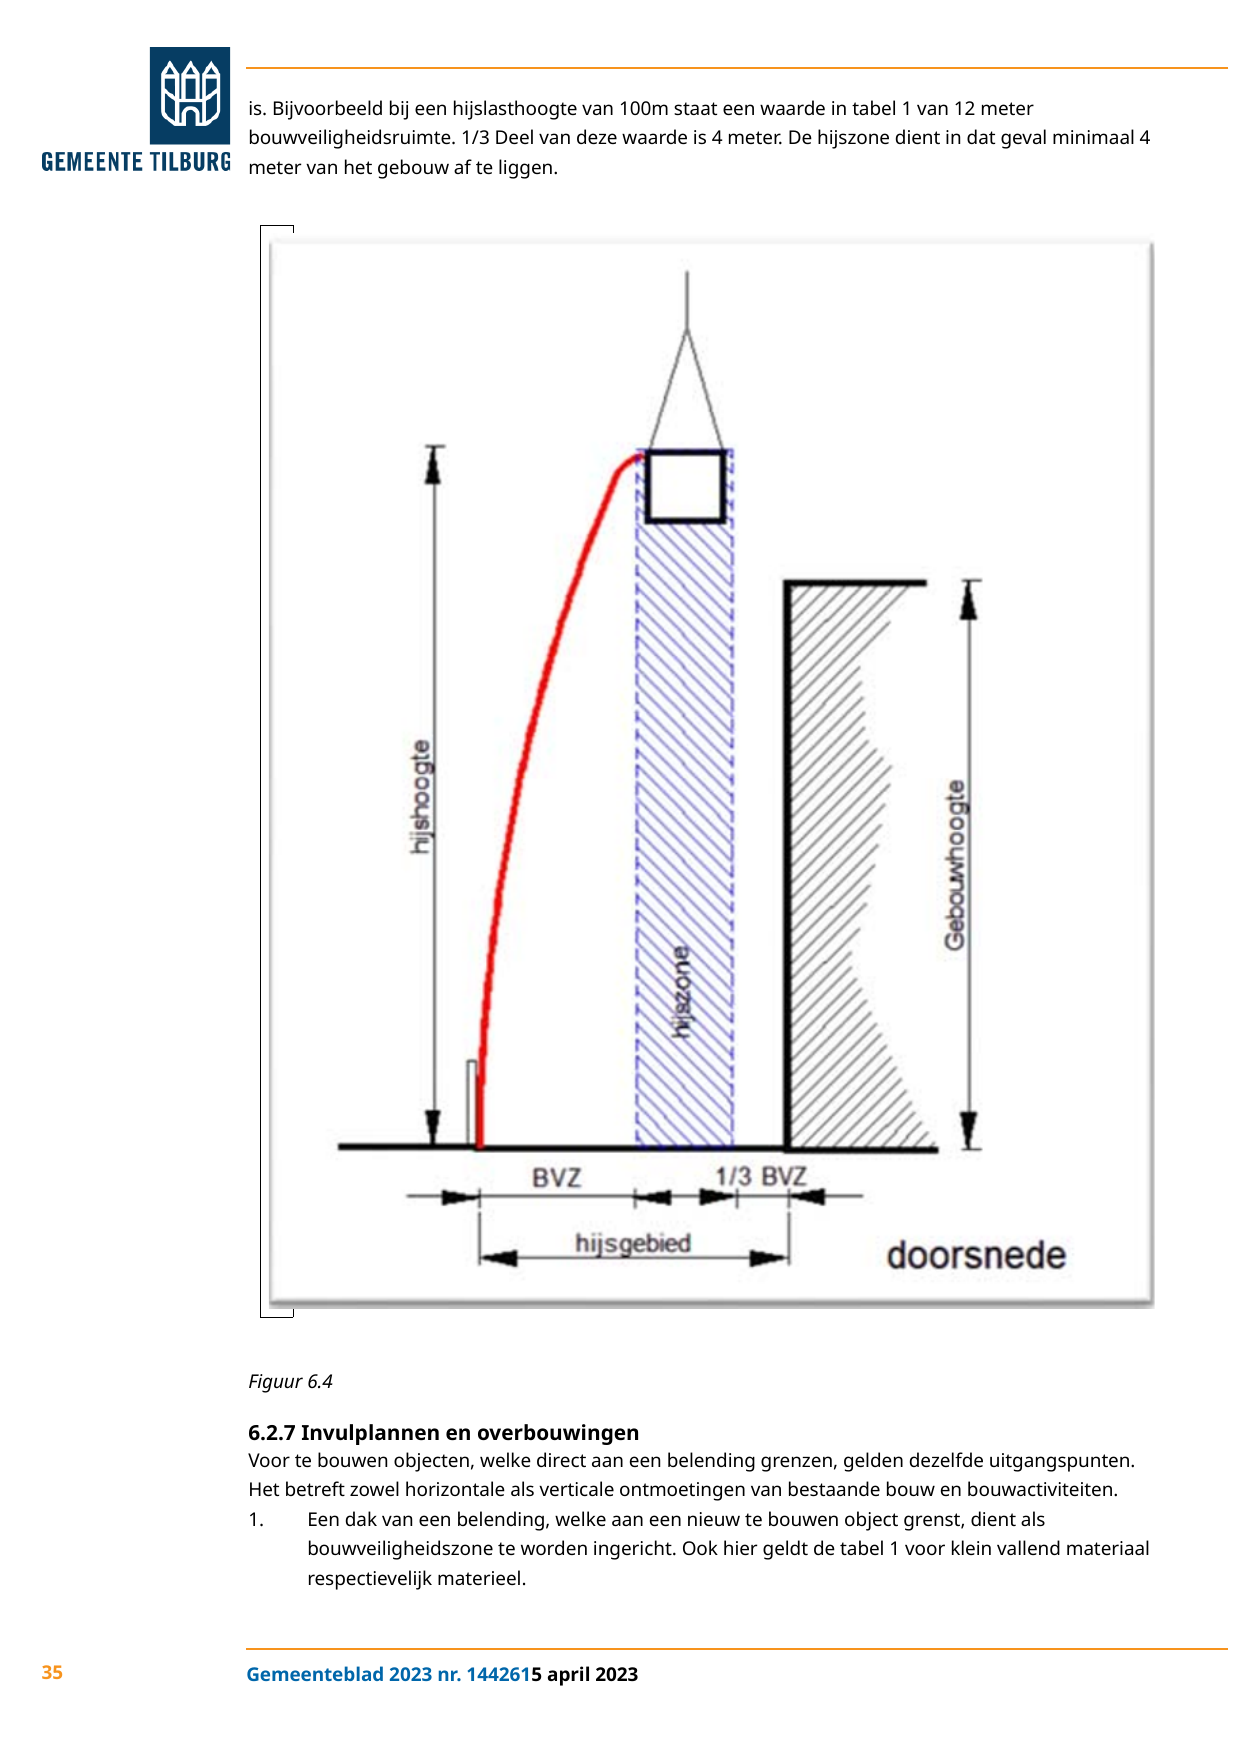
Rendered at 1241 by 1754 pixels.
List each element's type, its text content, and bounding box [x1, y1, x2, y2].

picture [268, 233, 1155, 1309]
picture [41, 47, 231, 172]
list Een dak van een belending, welke aan een nieuw te bouwen object grenst, dient als bouwveiligheidszone te worden ingericht. Ook hier geldt de tabel 1 voor klein vallend materiaal respectievelijk materieel. [248, 1506, 1152, 1591]
text Figuur 6.4 [248, 1368, 1152, 1394]
text 6.2.7 Invulplannen en overbouwingen [248, 1418, 1152, 1447]
text Voor te bouwen objecten, welke direct aan een belending grenzen, gelden dezelfde uitgangspunten. Het betreft zowel horizontale als verticale ontmoetingen van bestaande bouw en bouwactiviteiten. [248, 1447, 1152, 1502]
text is. Bijvoorbeeld bij een hijslasthoogte van 100m staat een waarde in tabel 1 van 12 meter bouwveiligheidsruimte. 1/3 Deel van deze waarde is 4 meter. De hijszone dient in dat geval minimaal 4 meter van het gebouw af te liggen. [248, 95, 1152, 180]
